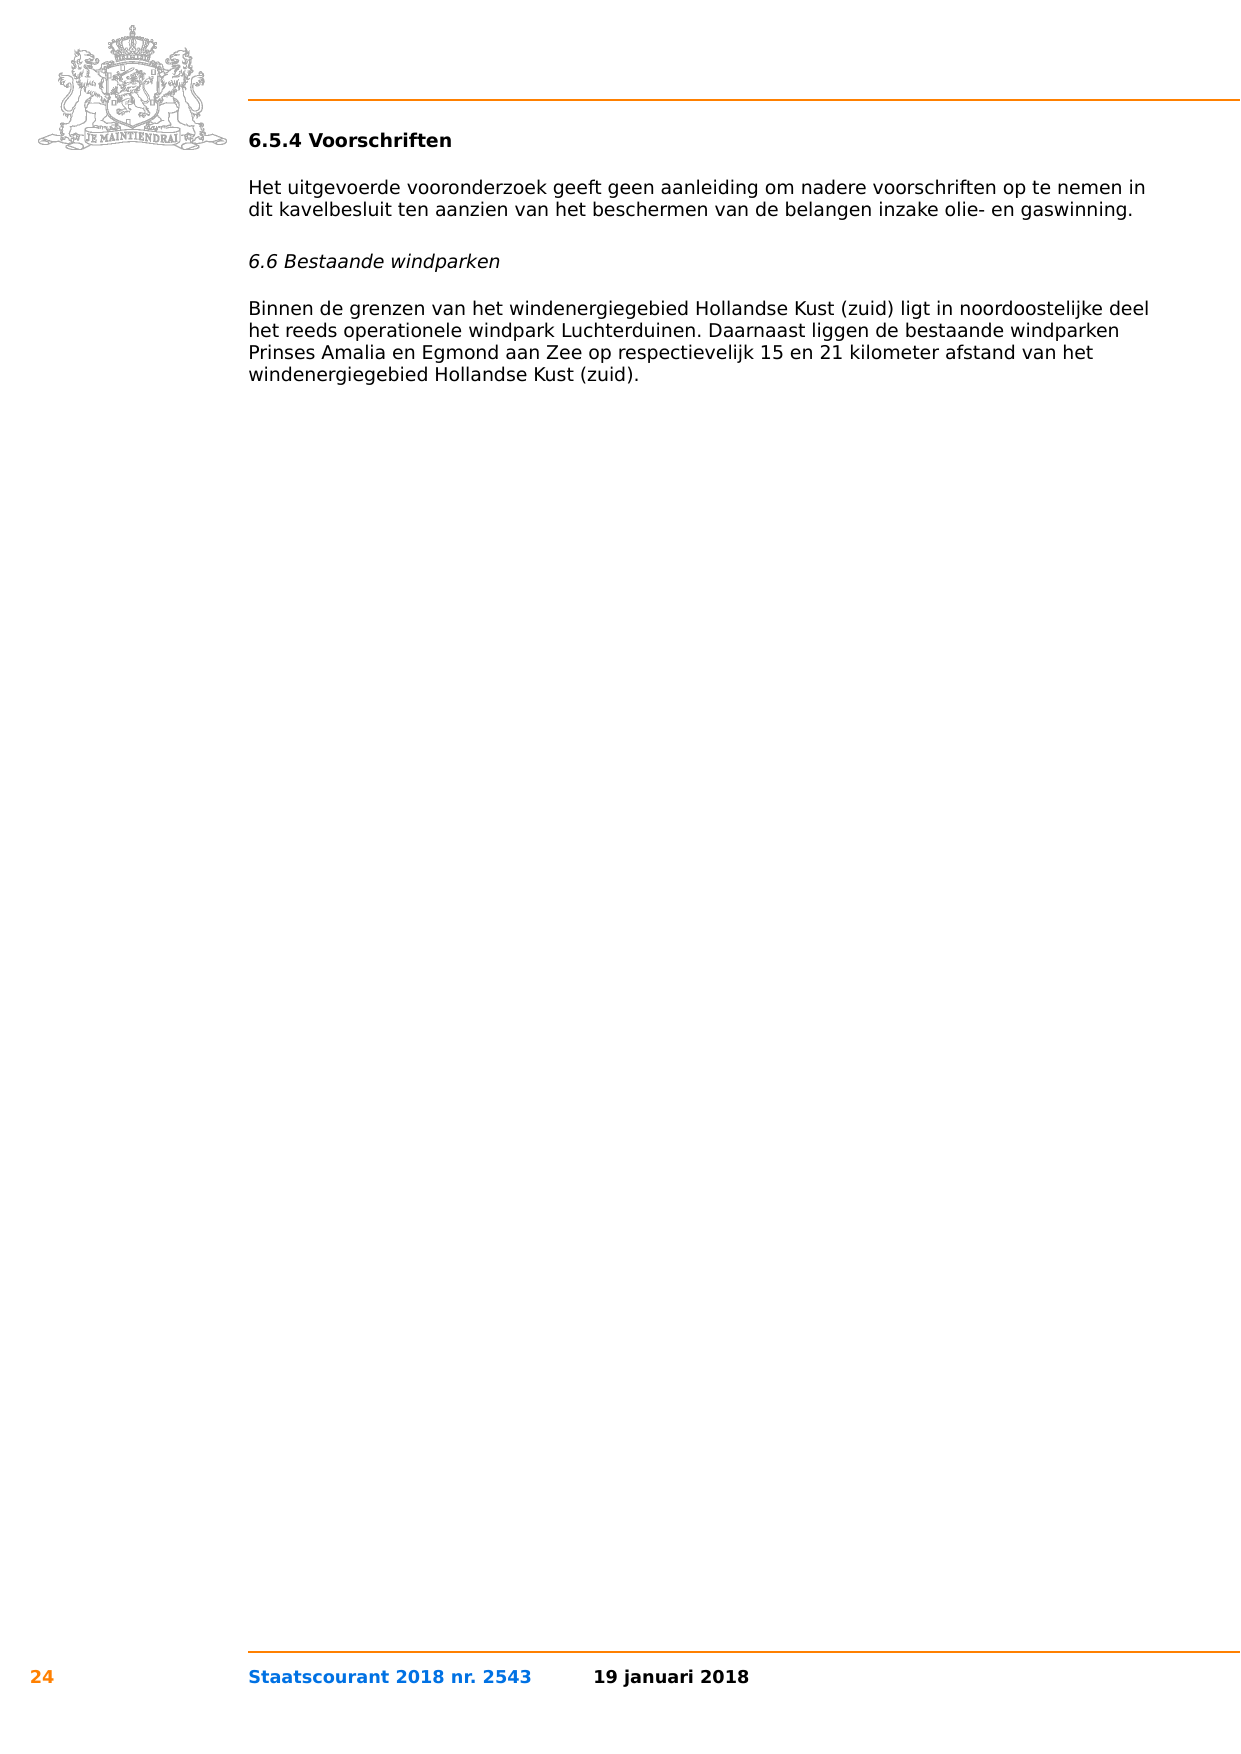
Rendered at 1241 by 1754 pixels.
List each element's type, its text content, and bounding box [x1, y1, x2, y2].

subtitle 6.5.4 Voorschriften [248, 130, 1163, 152]
text Binnen de grenzen van het windenergiegebied Hollandse Kust (zuid) ligt in noordoostelijke deel het reeds operationele windpark Luchterduinen. Daarnaast liggen de bestaande windparken Prinses Amalia en Egmond aan Zee op respectievelijk 15 en 21 kilometer afstand van het windenergiegebied Hollandse Kust (zuid). [248, 298, 1163, 386]
picture [38, 25, 227, 150]
text Het uitgevoerde vooronderzoek geeft geen aanleiding om nadere voorschriften op te nemen in dit kavelbesluit ten aanzien van het beschermen van de belangen inzake olie- en gaswinning. [248, 177, 1163, 221]
subtitle 6.6 Bestaande windparken [248, 251, 1163, 273]
